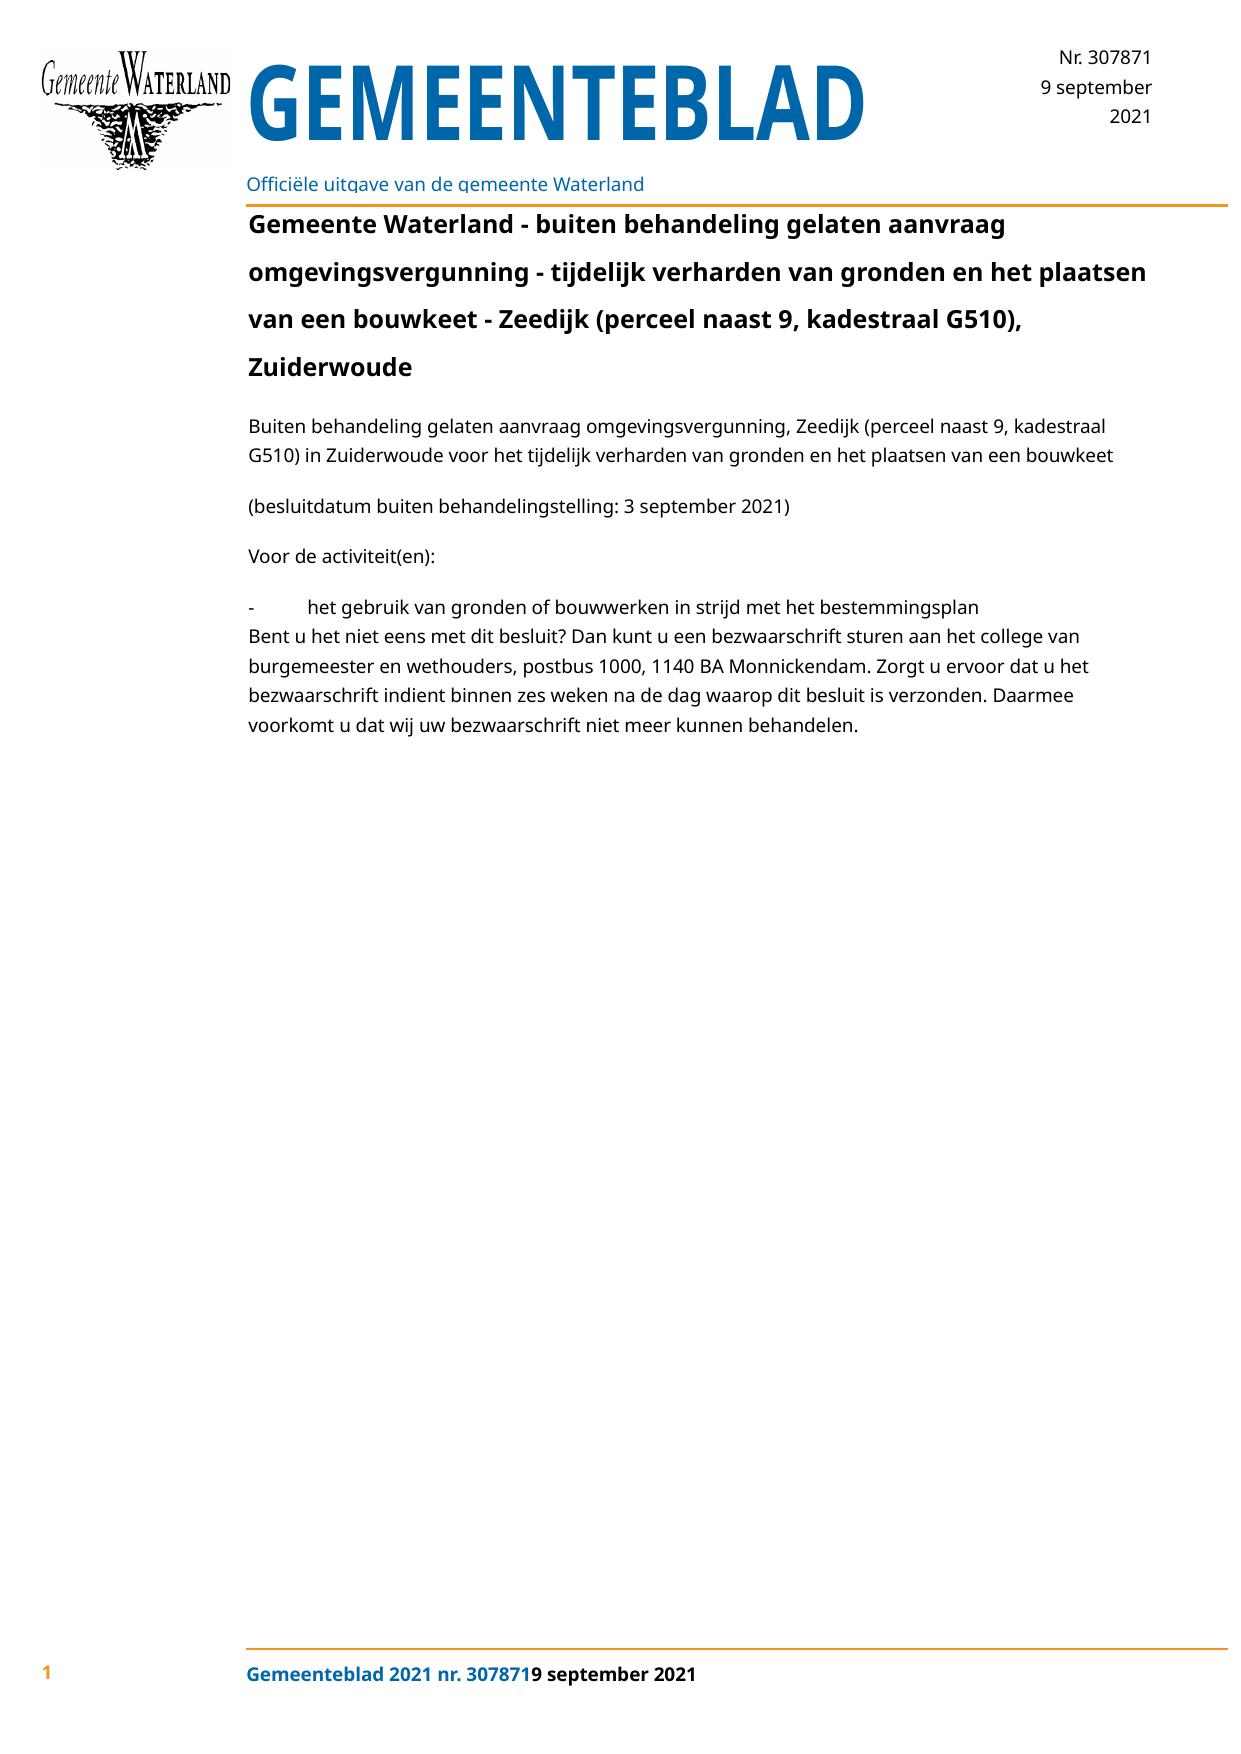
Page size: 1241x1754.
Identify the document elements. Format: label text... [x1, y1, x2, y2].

list het gebruik van gronden of bouwwerken in strijd met het bestemmingsplan [248, 594, 1152, 620]
text Voor de activiteit(en): [248, 543, 1152, 569]
picture [41, 47, 231, 172]
text Bent u het niet eens met dit besluit? Dan kunt u een bezwaarschrift sturen aan het college van burgemeester en wethouders, postbus 1000, 1140 BA Monnickendam. Zorgt u ervoor dat u het bezwaarschrift indient binnen zes weken na de dag waarop dit besluit is verzonden. Daarmee voorkomt u dat wij uw bezwaarschrift niet meer kunnen behandelen. [248, 623, 1152, 738]
text Buiten behandeling gelaten aanvraag omgevingsvergunning, Zeedijk (perceel naast 9, kadestraal G510) in Zuiderwoude voor het tijdelijk verharden van gronden en het plaatsen van een bouwkeet [248, 413, 1152, 468]
text (besluitdatum buiten behandelingstelling: 3 september 2021) [248, 493, 1152, 519]
text Gemeente Waterland - buiten behandeling gelaten aanvraag omgevingsvergunning - tijdelijk verharden van gronden en het plaatsen van een bouwkeet - Zeedijk (perceel naast 9, kadestraal G510), Zuiderwoude [248, 207, 1152, 384]
